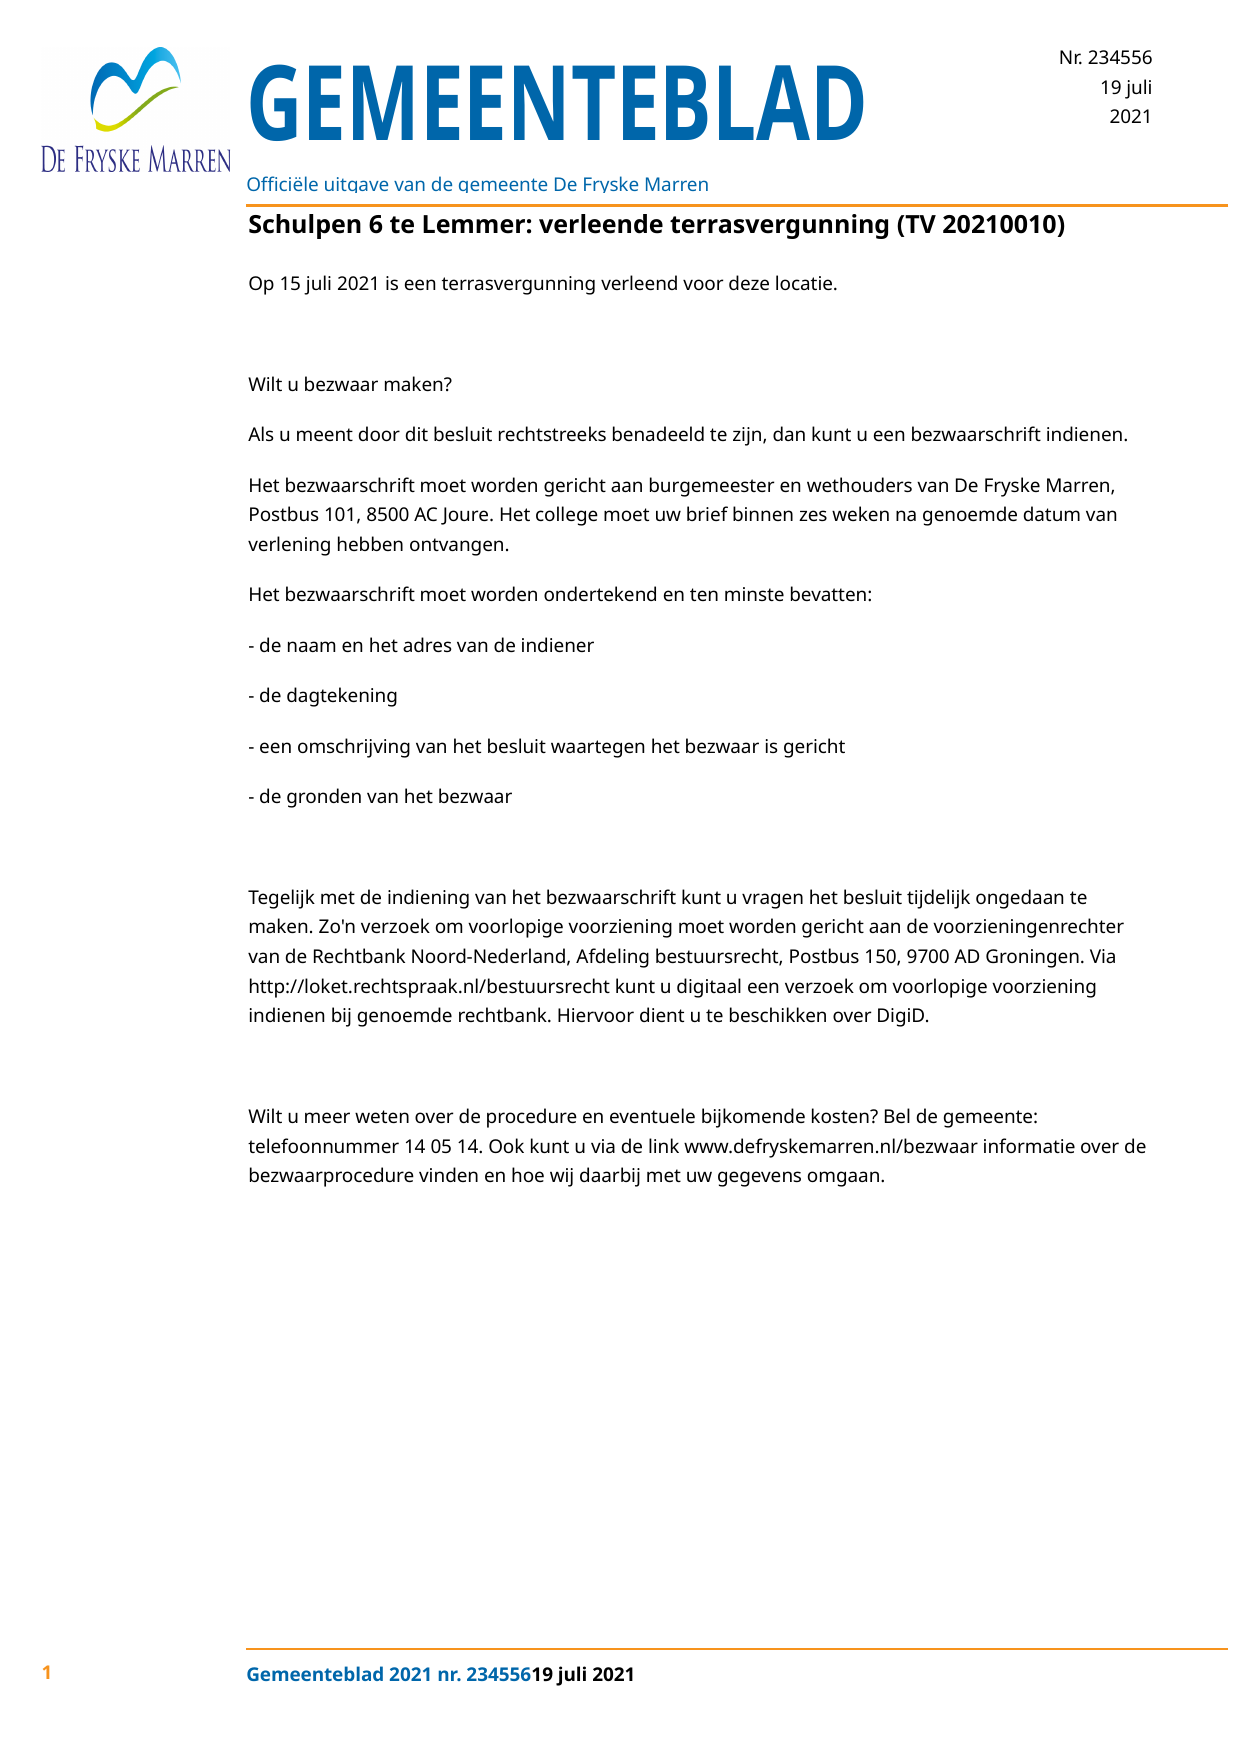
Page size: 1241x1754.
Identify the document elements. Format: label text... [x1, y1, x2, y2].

picture [41, 47, 231, 172]
text Het bezwaarschrift moet worden gericht aan burgemeester en wethouders van De Fryske Marren, Postbus 101, 8500 AC Joure. Het college moet uw brief binnen zes weken na genoemde datum van verlening hebben ontvangen. [248, 472, 1152, 557]
text Wilt u bezwaar maken? [248, 371, 1152, 397]
text - een omschrijving van het besluit waartegen het bezwaar is gericht [248, 733, 1152, 758]
text Tegelijk met de indiening van het bezwaarschrift kunt u vragen het besluit tijdelijk ongedaan te maken. Zo'n verzoek om voorlopige voorziening moet worden gericht aan de voorzieningenrechter van de Rechtbank Noord-Nederland, Afdeling bestuursrecht, Postbus 150, 9700 AD Groningen. Via http://loket.rechtspraak.nl/bestuursrecht kunt u digitaal een verzoek om voorlopige voorziening indienen bij genoemde rechtbank. Hiervoor dient u te beschikken over DigiD. [248, 884, 1152, 1028]
text Het bezwaarschrift moet worden ondertekend en ten minste bevatten: [248, 582, 1152, 607]
text Als u meent door dit besluit rechtstreeks benadeeld te zijn, dan kunt u een bezwaarschrift indienen. [248, 422, 1152, 447]
text Op 15 juli 2021 is een terrasvergunning verleend voor deze locatie. [248, 270, 1152, 296]
text Wilt u meer weten over de procedure en eventuele bijkomende kosten? Bel de gemeente: telefoonnummer 14 05 14. Ook kunt u via de link www.defryskemarren.nl/bezwaar informatie over de bezwaarprocedure vinden en hoe wij daarbij met uw gegevens omgaan. [248, 1103, 1152, 1188]
text - de gronden van het bezwaar [248, 783, 1152, 809]
text Schulpen 6 te Lemmer: verleende terrasvergunning (TV 20210010) [248, 207, 1152, 241]
text - de naam en het adres van de indiener [248, 632, 1152, 658]
text - de dagtekening [248, 682, 1152, 708]
